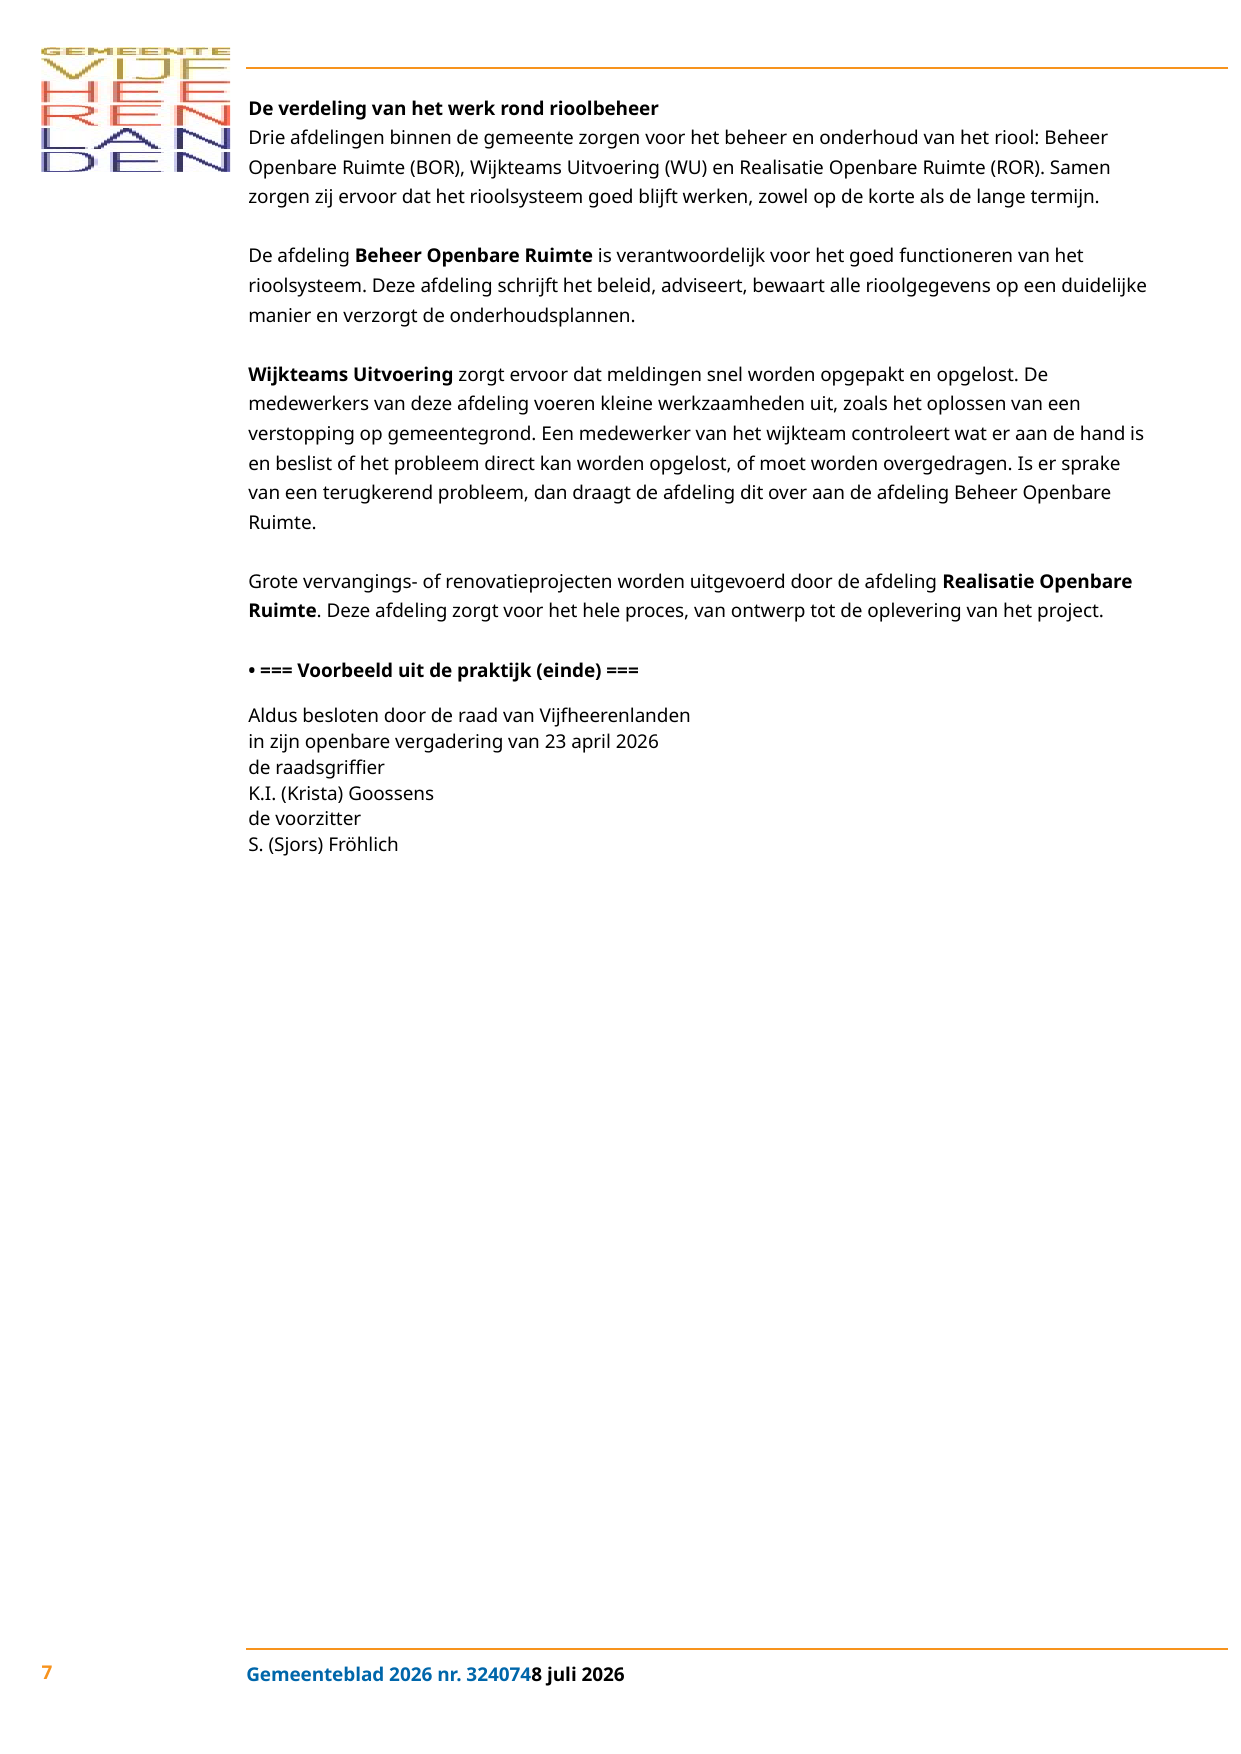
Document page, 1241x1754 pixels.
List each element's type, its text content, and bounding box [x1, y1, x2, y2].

text Wijkteams Uitvoering zorgt ervoor dat meldingen snel worden opgepakt en opgelost. De medewerkers van deze afdeling voeren kleine werkzaamheden uit, zoals het oplossen van een verstopping op gemeentegrond. Een medewerker van het wijkteam controleert wat er aan de hand is en beslist of het probleem direct kan worden opgelost, of moet worden overgedragen. Is er sprake van een terugkerend probleem, dan draagt de afdeling dit over aan de afdeling Beheer Openbare Ruimte. [248, 361, 1152, 535]
text in zijn openbare vergadering van 23 april 2026 [248, 728, 1152, 754]
text • === Voorbeeld uit de praktijk (einde) === [248, 657, 1152, 683]
text Grote vervangings- of renovatieprojecten worden uitgevoerd door de afdeling Realisatie Openbare Ruimte. Deze afdeling zorgt voor het hele proces, van ontwerp tot de oplevering van het project. [248, 568, 1152, 623]
text De afdeling Beheer Openbare Ruimte is verantwoordelijk voor het goed functioneren van het rioolsysteem. Deze afdeling schrijft het beleid, adviseert, bewaart alle rioolgegevens op een duidelijke manier en verzorgt de onderhoudsplannen. [248, 243, 1152, 328]
text Aldus besloten door de raad van Vijfheerenlanden [248, 702, 1152, 728]
text de voorzitter [248, 805, 1152, 831]
picture [41, 47, 231, 172]
text De verdeling van het werk rond rioolbeheer [248, 95, 1152, 121]
text K.I. (Krista) Goossens [248, 780, 1152, 805]
text S. (Sjors) Fröhlich [248, 831, 1152, 857]
text de raadsgriffier [248, 754, 1152, 780]
text Drie afdelingen binnen de gemeente zorgen voor het beheer en onderhoud van het riool: Beheer Openbare Ruimte (BOR), Wijkteams Uitvoering (WU) en Realisatie Openbare Ruimte (ROR). Samen zorgen zij ervoor dat het rioolsysteem goed blijft werken, zowel op de korte als de lange termijn. [248, 124, 1152, 209]
